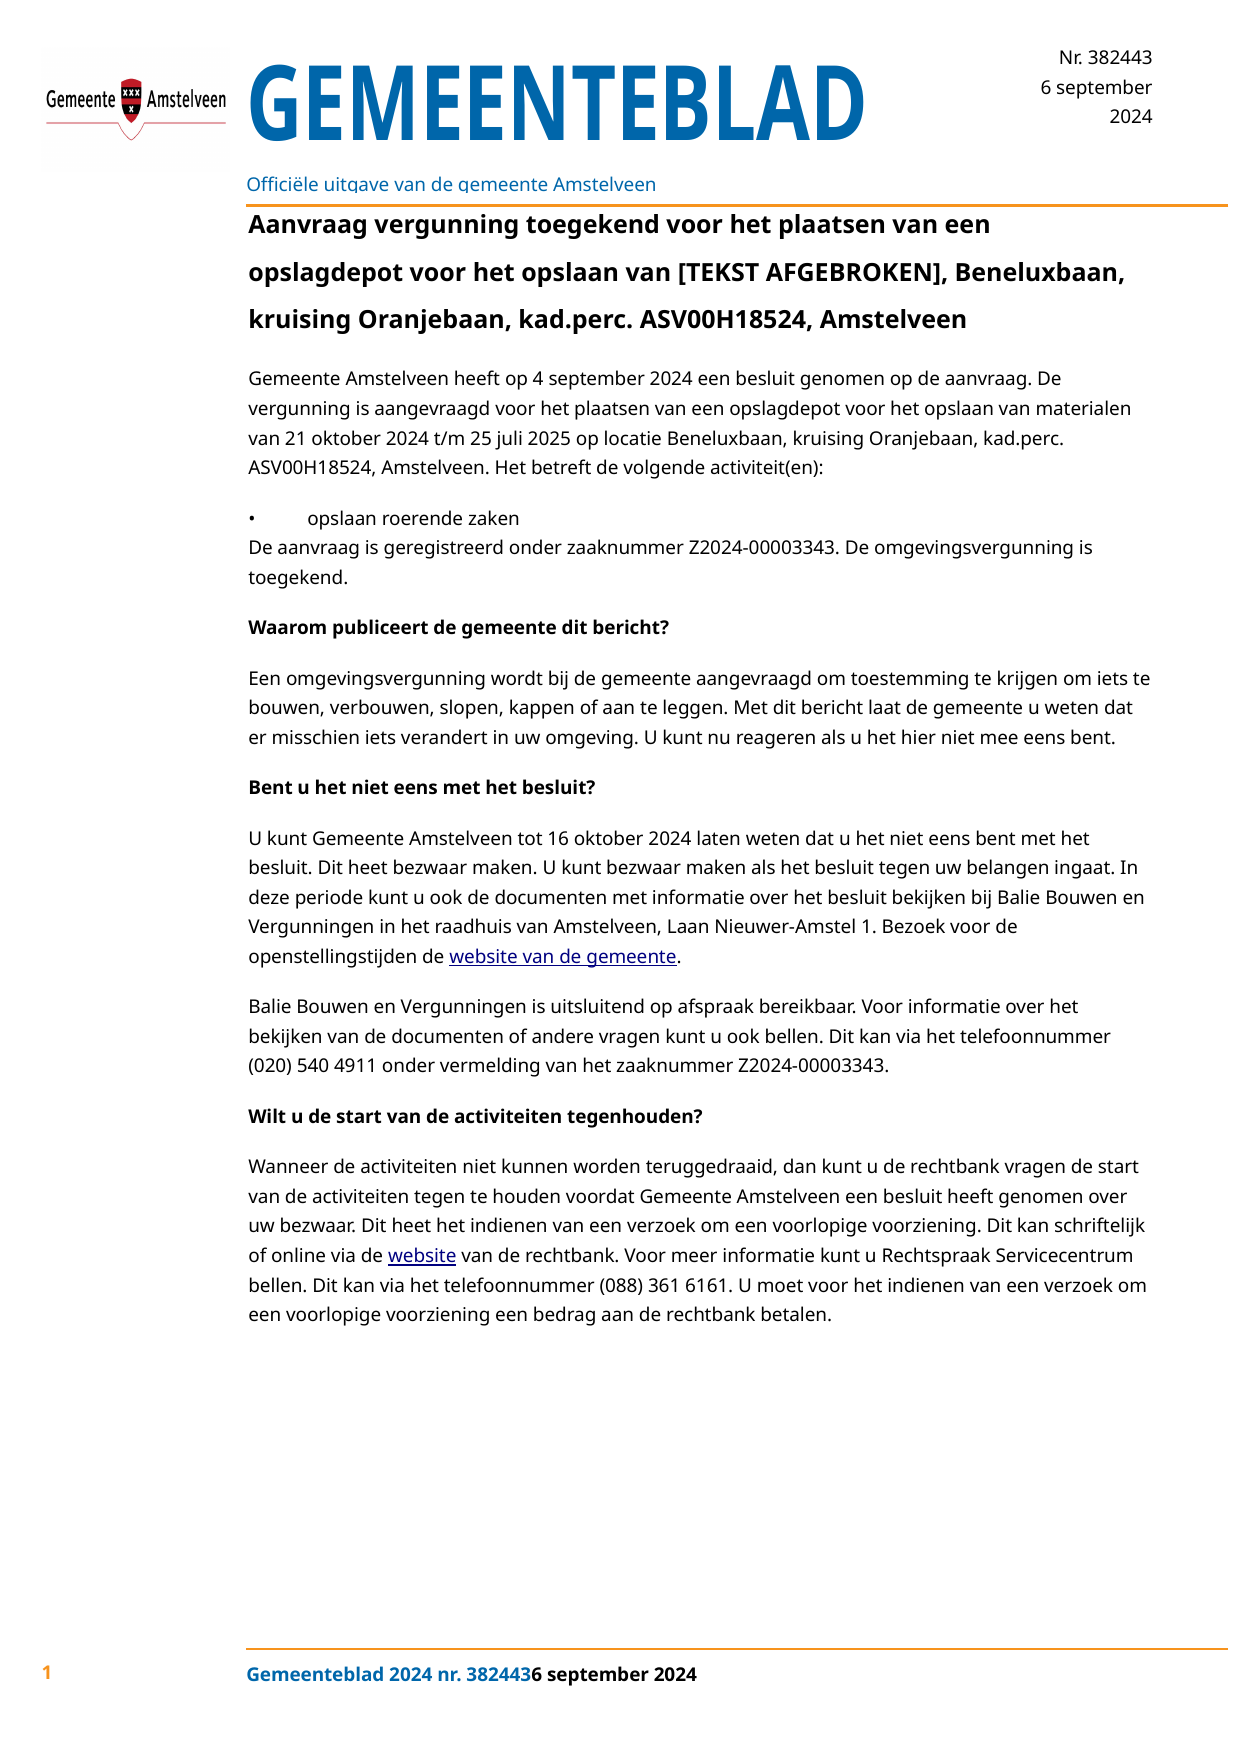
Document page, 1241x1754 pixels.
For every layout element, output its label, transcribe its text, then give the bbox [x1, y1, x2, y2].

text Balie Bouwen en Vergunningen is uitsluitend op afspraak bereikbaar. Voor informatie over het bekijken van de documenten of andere vragen kunt u ook bellen. Dit kan via het telefoonnummer (020) 540 4911 onder vermelding van het zaaknummer Z2024-00003343. [248, 993, 1152, 1078]
text Een omgevingsvergunning wordt bij de gemeente aangevraagd om toestemming te krijgen om iets te bouwen, verbouwen, slopen, kappen of aan te leggen. Met dit bericht laat de gemeente u weten dat er misschien iets verandert in uw omgeving. U kunt nu reageren als u het hier niet mee eens bent. [248, 665, 1152, 749]
text Aanvraag vergunning toegekend voor het plaatsen van een opslagdepot voor het opslaan van [TEKST AFGEBROKEN], Beneluxbaan, kruising Oranjebaan, kad.perc. ASV00H18524, Amstelveen [248, 207, 1152, 336]
list opslaan roerende zaken [248, 505, 1152, 530]
text De aanvraag is geregistreerd onder zaaknummer Z2024-00003343. De omgevingsvergunning is toegekend. [248, 534, 1152, 589]
text U kunt Gemeente Amstelveen tot 16 oktober 2024 laten weten dat u het niet eens bent met het besluit. Dit heet bezwaar maken. U kunt bezwaar maken als het besluit tegen uw belangen ingaat. In deze periode kunt u ook de documenten met informatie over het besluit bekijken bij Balie Bouwen en Vergunningen in het raadhuis van Amstelveen, Laan Nieuwer-Amstel 1. Bezoek voor de openstellingstijden de website van de gemeente. [248, 825, 1152, 969]
text Waarom publiceert de gemeente dit bericht? [248, 614, 1152, 640]
text Bent u het niet eens met het besluit? [248, 774, 1152, 800]
text Wilt u de start van de activiteiten tegenhouden? [248, 1103, 1152, 1129]
text Wanneer de activiteiten niet kunnen worden teruggedraaid, dan kunt u de rechtbank vragen de start van de activiteiten tegen te houden voordat Gemeente Amstelveen een besluit heeft genomen over uw bezwaar. Dit heet het indienen van een verzoek om een voorlopige voorziening. Dit kan schriftelijk of online via de website van de rechtbank. Voor meer informatie kunt u Rechtspraak Servicecentrum bellen. Dit kan via het telefoonnummer (088) 361 6161. U moet voor het indienen van een verzoek om een voorlopige voorziening een bedrag aan de rechtbank betalen. [248, 1153, 1152, 1327]
text Gemeente Amstelveen heeft op 4 september 2024 een besluit genomen op de aanvraag. De vergunning is aangevraagd voor het plaatsen van een opslagdepot voor het opslaan van materialen van 21 oktober 2024 t/m 25 juli 2025 op locatie Beneluxbaan, kruising Oranjebaan, kad.perc. ASV00H18524, Amstelveen. Het betreft de volgende activiteit(en): [248, 366, 1152, 480]
picture [41, 47, 231, 172]
